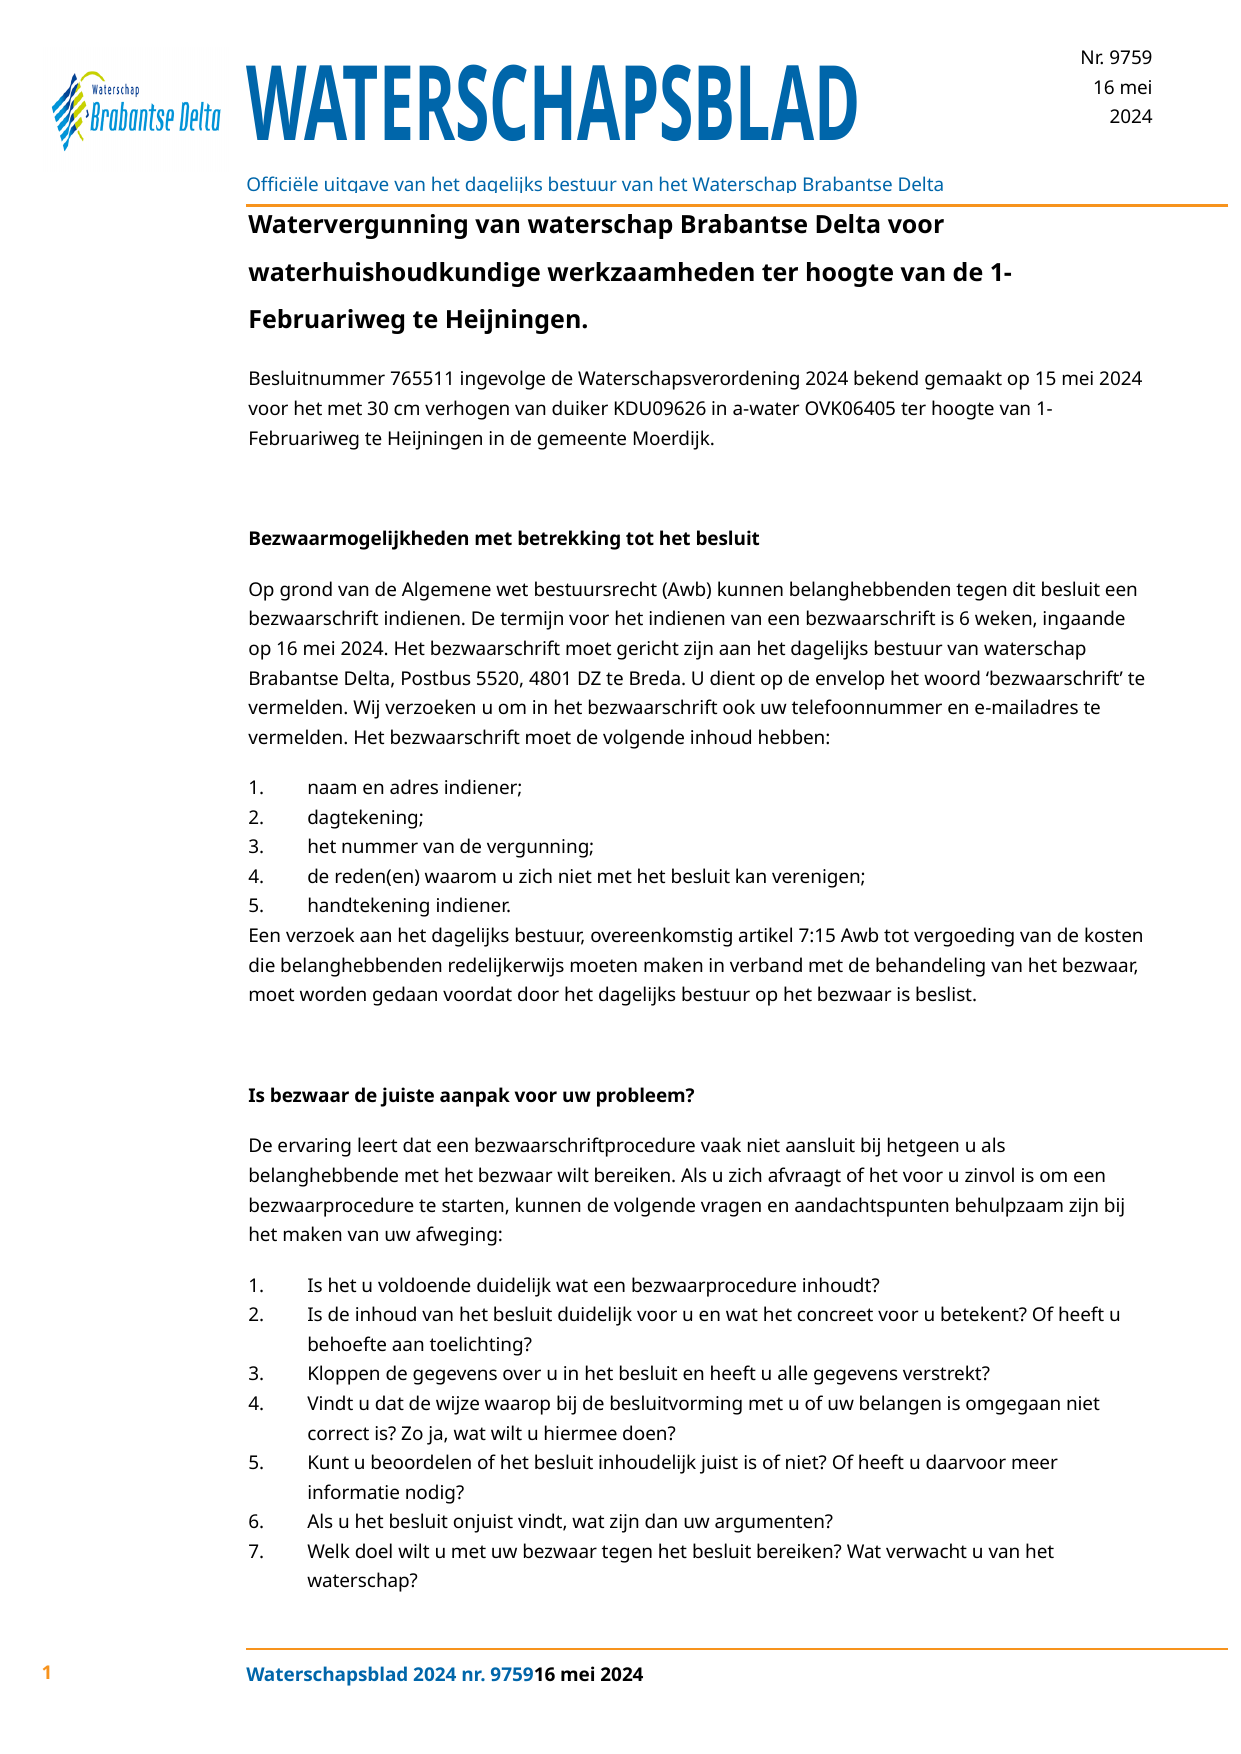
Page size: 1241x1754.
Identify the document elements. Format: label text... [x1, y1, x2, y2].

text Een verzoek aan het dagelijks bestuur, overeenkomstig artikel 7:15 Awb tot vergoeding van de kosten die belanghebbenden redelijkerwijs moeten maken in verband met de behandeling van het bezwaar, moet worden gedaan voordat door het dagelijks bestuur op het bezwaar is beslist. [248, 922, 1152, 1007]
picture [41, 47, 231, 172]
list de reden(en) waarom u zich niet met het besluit kan verenigen; [248, 863, 1152, 889]
list Als u het besluit onjuist vindt, wat zijn dan uw argumenten? [248, 1508, 1152, 1534]
list Is het u voldoende duidelijk wat een bezwaarprocedure inhoudt? [248, 1272, 1152, 1297]
list Kloppen de gegevens over u in het besluit en heeft u alle gegevens verstrekt? [248, 1361, 1152, 1386]
text Watervergunning van waterschap Brabantse Delta voor waterhuishoudkundige werkzaamheden ter hoogte van de 1-Februariweg te Heijningen. [248, 207, 1152, 336]
list naam en adres indiener; [248, 774, 1152, 800]
list Vindt u dat de wijze waarop bij de besluitvorming met u of uw belangen is omgegaan niet correct is? Zo ja, wat wilt u hiermee doen? [248, 1390, 1152, 1445]
list Is de inhoud van het besluit duidelijk voor u en wat het concreet voor u betekent? Of heeft u behoefte aan toelichting? [248, 1301, 1152, 1357]
list handtekening indiener. [248, 893, 1152, 918]
text De ervaring leert dat een bezwaarschriftprocedure vaak niet aansluit bij hetgeen u als belanghebbende met het bezwaar wilt bereiken. Als u zich afvraagt of het voor u zinvol is om een bezwaarprocedure te starten, kunnen de volgende vragen en aandachtspunten behulpzaam zijn bij het maken van uw afweging: [248, 1133, 1152, 1247]
text Bezwaarmogelijkheden met betrekking tot het besluit [248, 526, 1152, 551]
list Kunt u beoordelen of het besluit inhoudelijk juist is of niet? Of heeft u daarvoor meer informatie nodig? [248, 1449, 1152, 1504]
list dagtekening; [248, 804, 1152, 829]
text Is bezwaar de juiste aanpak voor uw probleem? [248, 1082, 1152, 1108]
list het nummer van de vergunning; [248, 833, 1152, 859]
list Welk doel wilt u met uw bezwaar tegen het besluit bereiken? Wat verwacht u van het waterschap? [248, 1538, 1152, 1593]
text Besluitnummer 765511 ingevolge de Waterschapsverordening 2024 bekend gemaakt op 15 mei 2024 voor het met 30 cm verhogen van duiker KDU09626 in a-water OVK06405 ter hoogte van 1-Februariweg te Heijningen in de gemeente Moerdijk. [248, 366, 1152, 450]
text Op grond van de Algemene wet bestuursrecht (Awb) kunnen belanghebbenden tegen dit besluit een bezwaarschrift indienen. De termijn voor het indienen van een bezwaarschrift is 6 weken, ingaande op 16 mei 2024. Het bezwaarschrift moet gericht zijn aan het dagelijks bestuur van waterschap Brabantse Delta, Postbus 5520, 4801 DZ te Breda. U dient op de envelop het woord ‘bezwaarschrift’ te vermelden. Wij verzoeken u om in het bezwaarschrift ook uw telefoonnummer en e‑mailadres te vermelden. Het bezwaarschrift moet de volgende inhoud hebben: [248, 576, 1152, 749]
